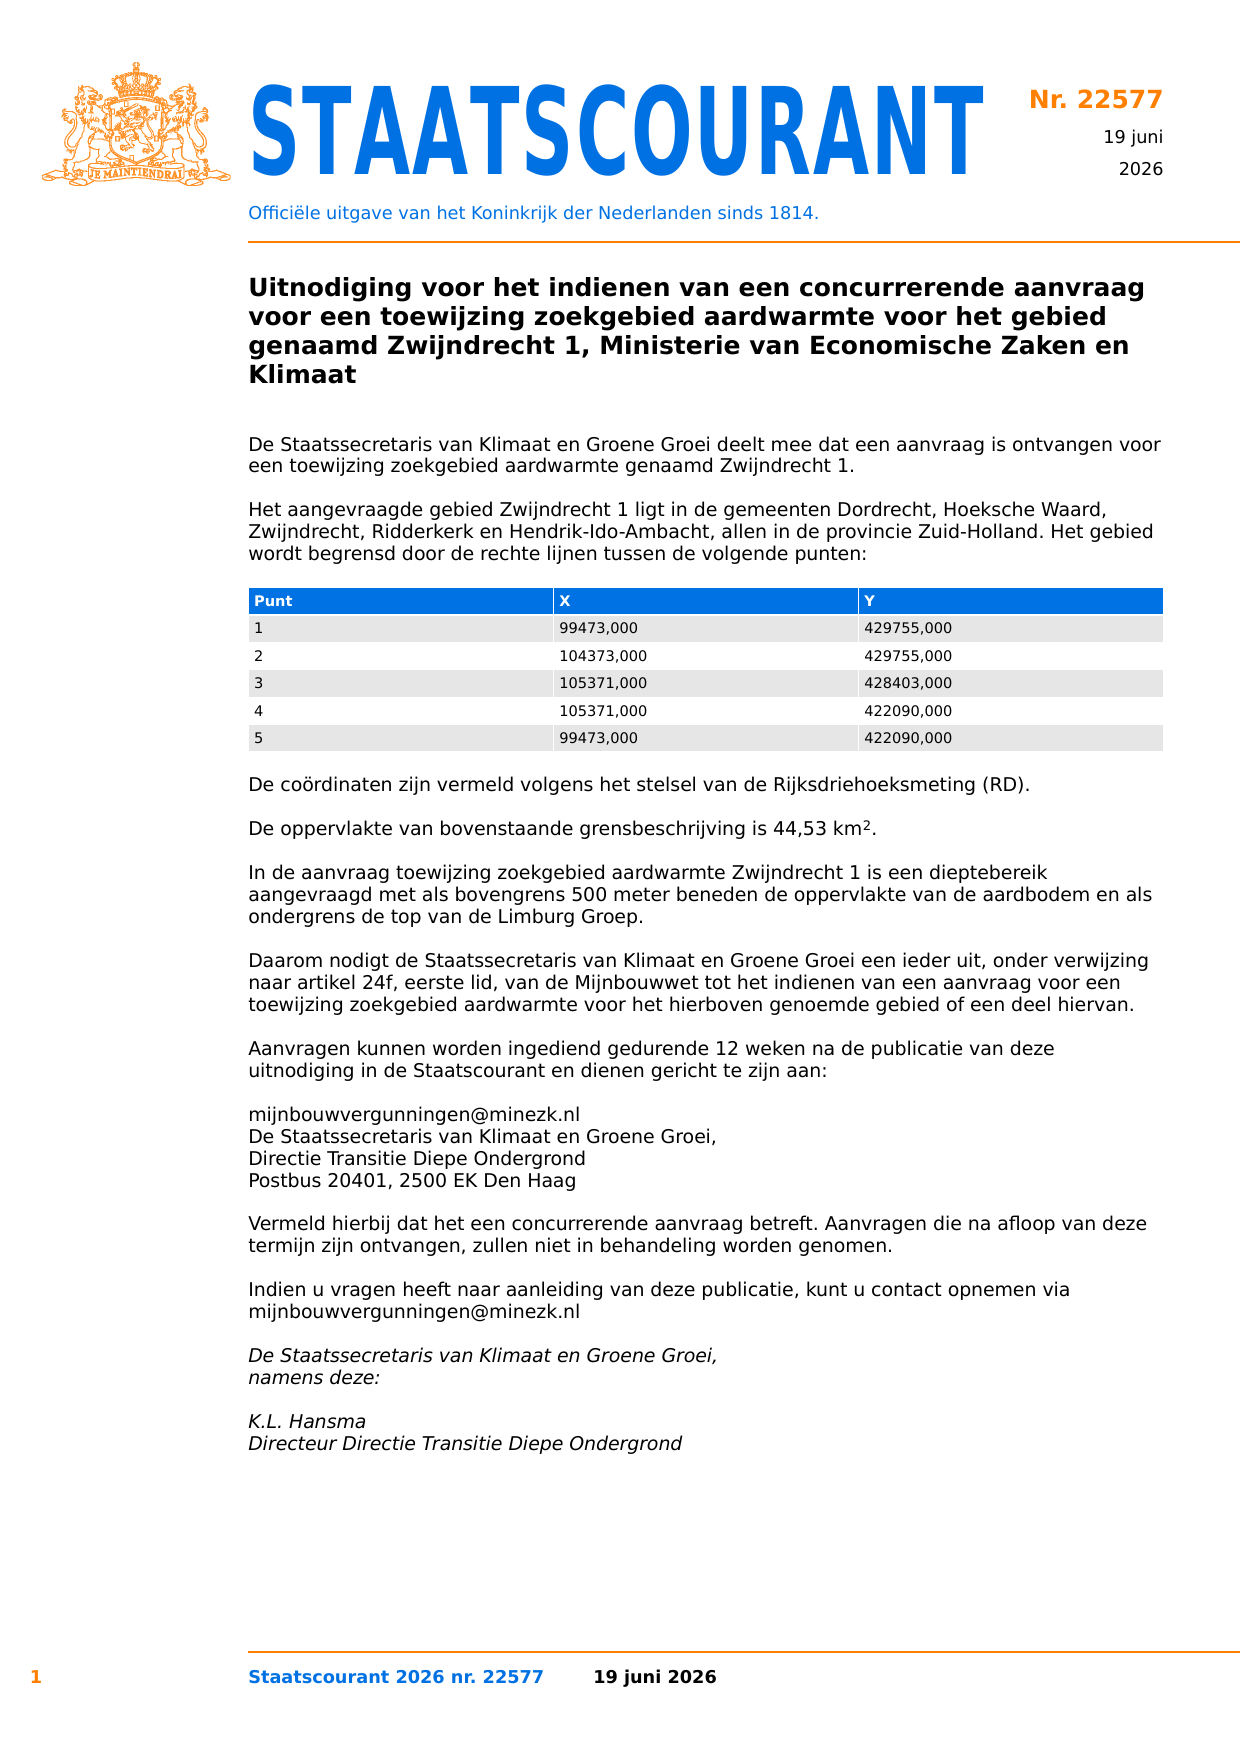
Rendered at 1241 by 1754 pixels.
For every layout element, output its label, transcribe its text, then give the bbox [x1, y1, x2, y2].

table_cell 422090,000 [859, 698, 1163, 724]
table_header STAATSCOURANT [248, 62, 998, 203]
text De Staatssecretaris van Klimaat en Groene Groei, namens deze: K.L. Hansma Directeur Directie Transitie Diepe Ondergrond [248, 1345, 1163, 1455]
table_cell 3 [249, 670, 553, 697]
table_cell 104373,000 [554, 643, 858, 669]
text Postbus 20401, 2500 EK Den Haag [248, 1169, 1163, 1191]
table_cell 429755,000 [859, 643, 1163, 669]
table_header X [554, 588, 858, 614]
table_header Y [859, 588, 1163, 614]
table_cell 428403,000 [859, 670, 1163, 697]
text In de aanvraag toewijzing zoekgebied aardwarmte Zwijndrecht 1 is een dieptebereik aangevraagd met als bovengrens 500 meter beneden de oppervlakte van de aardbodem en als ondergrens de top van de Limburg Groep. [248, 862, 1163, 928]
table_cell 429755,000 [859, 616, 1163, 642]
text De Staatssecretaris van Klimaat en Groene Groei deelt mee dat een aanvraag is ontvangen voor een toewijzing zoekgebied aardwarmte genaamd Zwijndrecht 1. [248, 433, 1163, 477]
table_cell 1 [249, 616, 553, 642]
table_header [25, 62, 248, 241]
text Daarom nodigt de Staatssecretaris van Klimaat en Groene Groei een ieder uit, onder verwijzing naar artikel 24f, eerste lid, van de Mijnbouwwet tot het indienen van een aanvraag voor een toewijzing zoekgebied aardwarmte voor het hierboven genoemde gebied of een deel hiervan. [248, 950, 1163, 1016]
table_cell 2026 [998, 153, 1240, 203]
text De Staatssecretaris van Klimaat en Groene Groei, [248, 1126, 1163, 1147]
text Indien u vragen heeft naar aanleiding van deze publicatie, kunt u contact opnemen via mijnbouwvergunningen@minezk.nl [248, 1279, 1163, 1323]
text Directie Transitie Diepe Ondergrond [248, 1147, 1163, 1169]
text De oppervlakte van bovenstaande grensbeschrijving is 44,53 km2. [248, 818, 1163, 840]
table_header Punt [249, 588, 553, 614]
table_cell 99473,000 [554, 616, 858, 642]
table_cell 99473,000 [554, 725, 858, 751]
table_header Nr. 22577 [998, 62, 1240, 121]
text Het aangevraagde gebied Zwijndrecht 1 ligt in de gemeenten Dordrecht, Hoeksche Waard, Zwijndrecht, Ridderkerk en Hendrik-Ido-Ambacht, allen in de provincie Zuid-Holland. Het gebied wordt begrensd door de rechte lijnen tussen de volgende punten: [248, 499, 1163, 565]
text mijnbouwvergunningen@minezk.nl [248, 1103, 1163, 1126]
table_cell 2 [249, 643, 553, 669]
text De coördinaten zijn vermeld volgens het stelsel van de Rijksdriehoeksmeting (RD). [248, 774, 1163, 796]
table_cell 19 juni [998, 121, 1240, 153]
table_cell Officiële uitgave van het Koninkrijk der Nederlanden sinds 1814. [248, 203, 1240, 241]
table_cell 4 [249, 698, 553, 724]
table_cell 105371,000 [554, 670, 858, 697]
text Vermeld hierbij dat het een concurrerende aanvraag betreft. Aanvragen die na afloop van deze termijn zijn ontvangen, zullen niet in behandeling worden genomen. [248, 1213, 1163, 1257]
subtitle Uitnodiging voor het indienen van een concurrerende aanvraag voor een toewijzing zoekgebied aardwarmte voor het gebied genaamd Zwijndrecht 1, Ministerie van Economische Zaken en Klimaat [248, 273, 1163, 390]
text Aanvragen kunnen worden ingediend gedurende 12 weken na de publicatie van deze uitnodiging in de Staatscourant en dienen gericht te zijn aan: [248, 1038, 1163, 1082]
table_cell 422090,000 [859, 725, 1163, 751]
table_cell 105371,000 [554, 698, 858, 724]
table_cell 5 [249, 725, 553, 751]
picture [41, 62, 231, 186]
